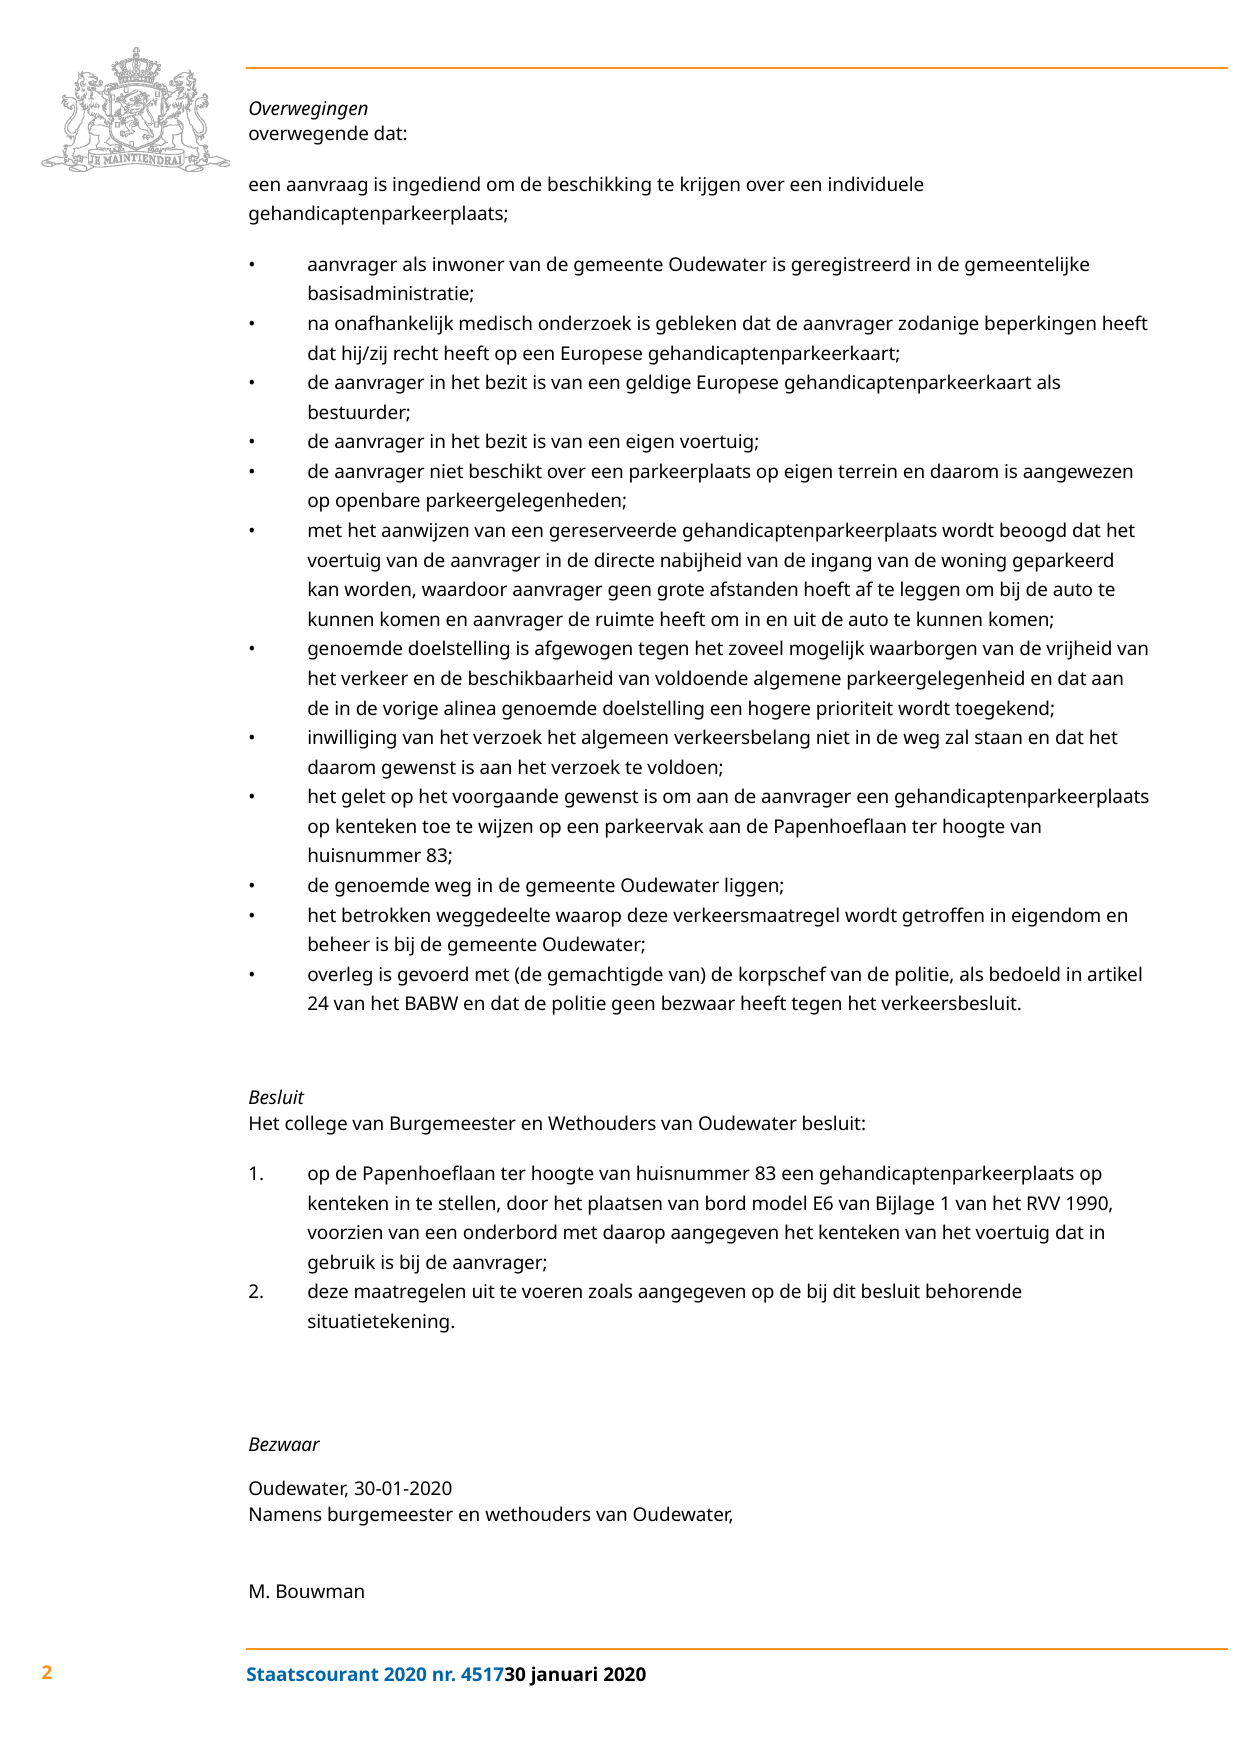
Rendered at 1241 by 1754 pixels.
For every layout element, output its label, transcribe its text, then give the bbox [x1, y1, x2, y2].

list overleg is gevoerd met (de gemachtigde van) de korpschef van de politie, als bedoeld in artikel 24 van het BABW en dat de politie geen bezwaar heeft tegen het verkeersbesluit. [248, 961, 1152, 1016]
list de aanvrager in het bezit is van een eigen voertuig; [248, 428, 1152, 454]
list het gelet op het voorgaande gewenst is om aan de aanvrager een gehandicaptenparkeerplaats op kenteken toe te wijzen op een parkeervak aan de Papenhoeflaan ter hoogte van huisnummer 83; [248, 783, 1152, 868]
text Oudewater, 30-01-2020 [248, 1475, 1152, 1501]
text Besluit [248, 1084, 1152, 1110]
list de genoemde weg in de gemeente Oudewater liggen; [248, 872, 1152, 898]
text Overwegingen [248, 95, 1152, 121]
picture [41, 47, 231, 172]
list na onafhankelijk medisch onderzoek is gebleken dat de aanvrager zodanige beperkingen heeft dat hij/zij recht heeft op een Europese gehandicaptenparkeerkaart; [248, 310, 1152, 365]
text M. Bouwman [248, 1578, 1152, 1604]
list de aanvrager in het bezit is van een geldige Europese gehandicaptenparkeerkaart als bestuurder; [248, 369, 1152, 424]
text Bezwaar [248, 1431, 1152, 1457]
list deze maatregelen uit te voeren zoals aangegeven op de bij dit besluit behorende situatietekening. [248, 1278, 1152, 1334]
list op de Papenhoeflaan ter hoogte van huisnummer 83 een gehandicaptenparkeerplaats op kenteken in te stellen, door het plaatsen van bord model E6 van Bijlage 1 van het RVV 1990, voorzien van een onderbord met daarop aangegeven het kenteken van het voertuig dat in gebruik is bij de aanvrager; [248, 1160, 1152, 1275]
list aanvrager als inwoner van de gemeente Oudewater is geregistreerd in de gemeentelijke basisadministratie; [248, 251, 1152, 306]
text Het college van Burgemeester en Wethouders van Oudewater besluit: [248, 1110, 1152, 1136]
list de aanvrager niet beschikt over een parkeerplaats op eigen terrein en daarom is aangewezen op openbare parkeergelegenheden; [248, 458, 1152, 513]
text Namens burgemeester en wethouders van Oudewater, [248, 1501, 1152, 1527]
list met het aanwijzen van een gereserveerde gehandicaptenparkeerplaats wordt beoogd dat het voertuig van de aanvrager in de directe nabijheid van de ingang van de woning geparkeerd kan worden, waardoor aanvrager geen grote afstanden hoeft af te leggen om bij de auto te kunnen komen en aanvrager de ruimte heeft om in en uit de auto te kunnen komen; [248, 517, 1152, 632]
list inwilliging van het verzoek het algemeen verkeersbelang niet in de weg zal staan en dat het daarom gewenst is aan het verzoek te voldoen; [248, 724, 1152, 779]
list genoemde doelstelling is afgewogen tegen het zoveel mogelijk waarborgen van de vrijheid van het verkeer en de beschikbaarheid van voldoende algemene parkeergelegenheid en dat aan de in de vorige alinea genoemde doelstelling een hogere prioriteit wordt toegekend; [248, 636, 1152, 720]
text een aanvraag is ingediend om de beschikking te krijgen over een individuele gehandicaptenparkeerplaats; [248, 171, 1152, 226]
list het betrokken weggedeelte waarop deze verkeersmaatregel wordt getroffen in eigendom en beheer is bij de gemeente Oudewater; [248, 902, 1152, 957]
text overwegende dat: [248, 121, 1152, 146]
